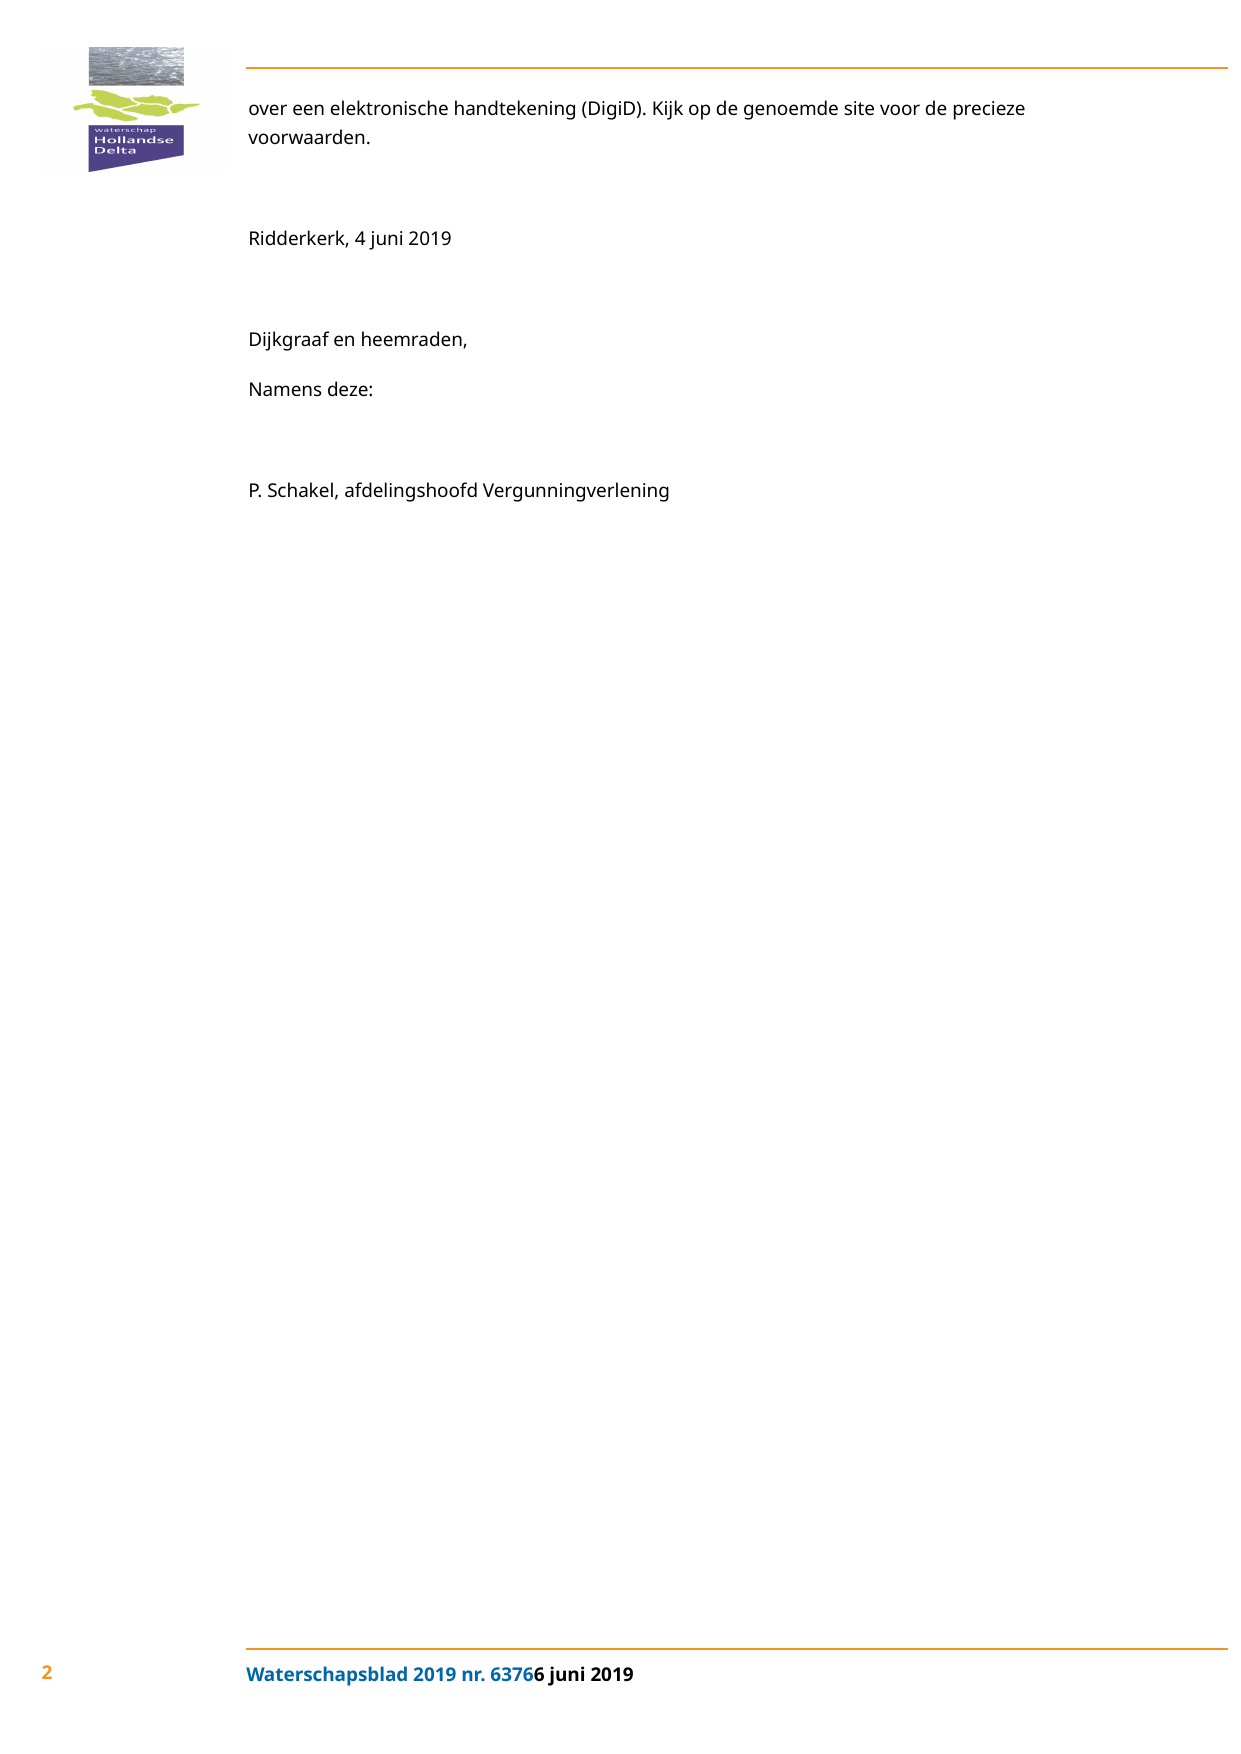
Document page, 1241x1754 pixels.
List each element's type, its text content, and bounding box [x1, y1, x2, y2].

text Namens deze: [248, 376, 1152, 402]
text P. Schakel, afdelingshoofd Vergunningverlening [248, 477, 1152, 503]
text over een elektronische handtekening (DigiD). Kijk op de genoemde site voor de precieze voorwaarden. [248, 95, 1152, 150]
text Dijkgraaf en heemraden, [248, 326, 1152, 352]
picture [41, 47, 231, 172]
text Ridderkerk, 4 juni 2019 [248, 225, 1152, 251]
